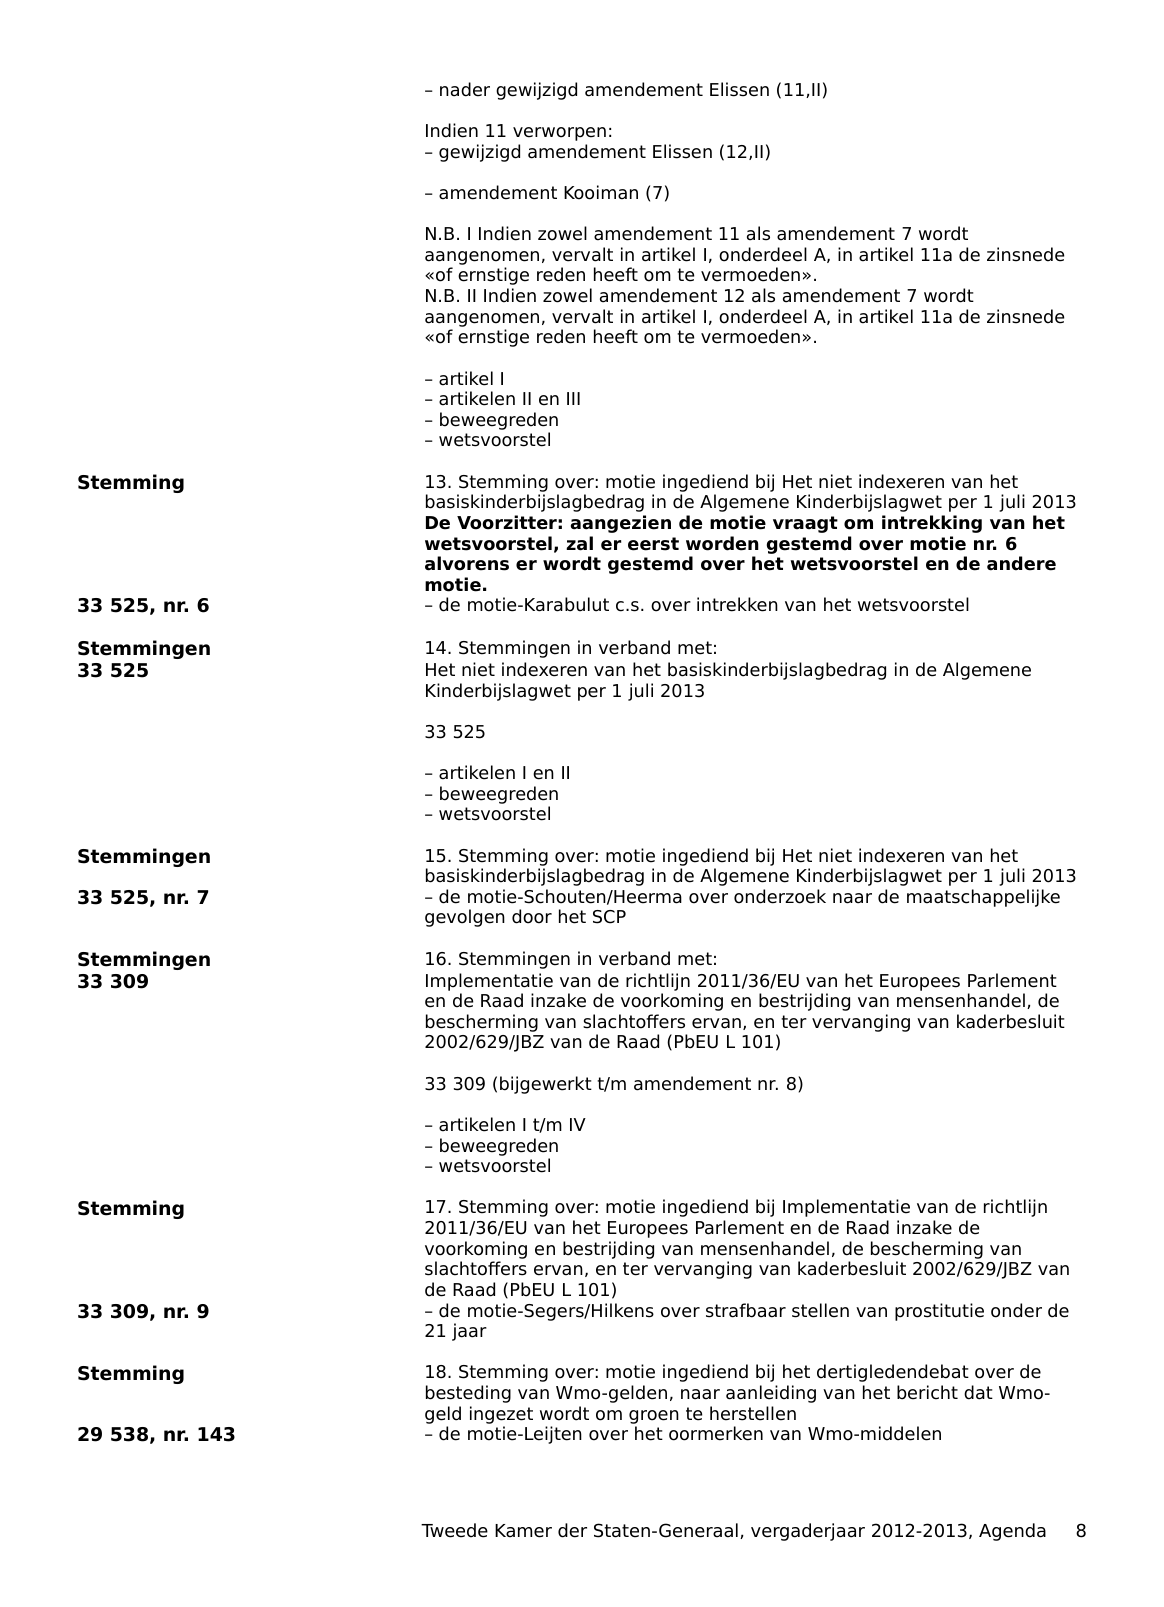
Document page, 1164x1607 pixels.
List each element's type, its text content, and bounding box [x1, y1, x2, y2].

table_cell [77, 369, 401, 389]
table_cell – de motie-Schouten/Heerma over onderzoek naar de maatschappelijke gevolgen door het SCP [418, 887, 1087, 928]
table_cell [77, 804, 401, 825]
table_cell [401, 80, 418, 100]
table_cell – de motie-Leijten over het oormerken van Wmo-middelen [418, 1424, 1087, 1446]
table_cell [77, 1156, 401, 1177]
table_cell [77, 348, 401, 368]
table_cell [77, 80, 401, 100]
table_cell [418, 100, 1087, 121]
table_cell 33 525, nr. 6 [77, 595, 401, 617]
table_cell – beweegreden [418, 784, 1087, 804]
table_cell [77, 162, 401, 183]
table_cell 13. Stemming over: motie ingediend bij Het niet indexeren van het basiskinderbijslagbedrag in de Algemene Kinderbijslagwet per 1 juli 2013 [418, 472, 1087, 513]
table_cell [401, 784, 418, 804]
table_cell 33 309 (bijgewerkt t/m amendement nr. 8) [418, 1074, 1087, 1094]
table_cell [77, 183, 401, 203]
table_cell [401, 1198, 418, 1301]
table_cell 33 525 [418, 722, 1087, 742]
table_cell [401, 1136, 418, 1156]
table_cell [401, 763, 418, 784]
table_cell [77, 1177, 401, 1197]
table_cell 33 525 [77, 660, 401, 701]
table_cell N.B. I Indien zowel amendement 11 als amendement 7 wordt aangenomen, vervalt in artikel I, onderdeel A, in artikel 11a de zinsnede «of ernstige reden heeft om te vermoeden». [418, 224, 1087, 286]
table_cell [401, 1301, 418, 1342]
table_cell – artikelen I en II [418, 763, 1087, 784]
table_cell [401, 472, 418, 513]
table_cell – gewijzigd amendement Elissen (12,II) [418, 142, 1087, 162]
table_cell [77, 451, 401, 472]
table_cell [77, 204, 401, 224]
table_cell – amendement Kooiman (7) [418, 183, 1087, 203]
table_cell 17. Stemming over: motie ingediend bij Implementatie van de richtlijn 2011/36/EU van het Europees Parlement en de Raad inzake de voorkoming en bestrijding van mensenhandel, de bescherming van slachtoffers ervan, en ter vervanging van kaderbesluit 2002/629/JBZ van de Raad (PbEU L 101) [418, 1198, 1087, 1301]
table_cell – de motie-Segers/Hilkens over strafbaar stellen van prostitutie onder de 21 jaar [418, 1301, 1087, 1342]
table_cell [77, 389, 401, 410]
table_cell 33 309 [77, 971, 401, 1053]
table_cell [401, 430, 418, 451]
table_cell [401, 887, 418, 928]
table_cell [401, 410, 418, 430]
table_cell [77, 1094, 401, 1115]
table_cell 33 309, nr. 9 [77, 1301, 401, 1342]
table_cell [401, 100, 418, 121]
table_cell [418, 1342, 1087, 1362]
table_cell [401, 1094, 418, 1115]
table_cell [77, 617, 401, 638]
table_cell [77, 825, 401, 846]
table_cell [401, 743, 418, 763]
table_cell [418, 162, 1087, 183]
table_cell 29 538, nr. 143 [77, 1424, 401, 1446]
table_cell [77, 784, 401, 804]
table_cell Stemmingen [77, 949, 401, 971]
table_cell [401, 971, 418, 1053]
table_cell [77, 142, 401, 162]
table_cell [401, 204, 418, 224]
table_cell [401, 825, 418, 846]
table_cell [401, 1424, 418, 1446]
table_cell [401, 121, 418, 142]
table_cell [77, 224, 401, 286]
table_cell [77, 59, 401, 80]
table_cell [401, 513, 418, 595]
table_cell Stemming [77, 1363, 401, 1424]
table_cell [418, 1177, 1087, 1197]
table_cell [401, 1363, 418, 1424]
table_cell [401, 1053, 418, 1074]
table_cell [401, 595, 418, 617]
table_cell [401, 389, 418, 410]
table_cell Het niet indexeren van het basiskinderbijslagbedrag in de Algemene Kinderbijslagwet per 1 juli 2013 [418, 660, 1087, 701]
table_cell – artikel I [418, 369, 1087, 389]
table_cell [418, 617, 1087, 638]
table_cell [401, 348, 418, 368]
table_cell [401, 617, 418, 638]
table_cell – wetsvoorstel [418, 804, 1087, 825]
table_cell Stemming [77, 472, 401, 513]
table_cell Indien 11 verworpen: [418, 121, 1087, 142]
table_cell [418, 1094, 1087, 1115]
table_cell 33 525, nr. 7 [77, 887, 401, 928]
table_cell [401, 1074, 418, 1094]
table_cell [401, 928, 418, 949]
table_cell [418, 1053, 1087, 1074]
table_cell [401, 722, 418, 742]
table_cell [77, 430, 401, 451]
table_cell Stemming [77, 1198, 401, 1301]
table_cell 14. Stemmingen in verband met: [418, 638, 1087, 660]
table_cell [77, 743, 401, 763]
table_cell Stemmingen [77, 846, 401, 887]
table_cell [418, 451, 1087, 472]
table_cell [401, 949, 418, 971]
table_cell [401, 224, 418, 286]
table_cell [401, 162, 418, 183]
table_cell [77, 763, 401, 784]
table_cell [77, 513, 401, 595]
table_cell [401, 286, 418, 348]
table_cell – wetsvoorstel [418, 1156, 1087, 1177]
table_cell [77, 1053, 401, 1074]
table_cell [77, 1074, 401, 1094]
table_cell 18. Stemming over: motie ingediend bij het dertigledendebat over de besteding van Wmo-gelden, naar aanleiding van het bericht dat Wmo-geld ingezet wordt om groen te herstellen [418, 1363, 1087, 1424]
table_cell [77, 701, 401, 722]
table_cell – de motie-Karabulut c.s. over intrekken van het wetsvoorstel [418, 595, 1087, 617]
table_cell [401, 451, 418, 472]
table_cell [401, 638, 418, 660]
table_cell – artikelen II en III [418, 389, 1087, 410]
table_cell [401, 59, 418, 80]
table_cell [77, 1342, 401, 1362]
table_cell – wetsvoorstel [418, 430, 1087, 451]
table_cell 16. Stemmingen in verband met: [418, 949, 1087, 971]
table_cell [418, 701, 1087, 722]
table_cell Implementatie van de richtlijn 2011/36/EU van het Europees Parlement en de Raad inzake de voorkoming en bestrijding van mensenhandel, de bescherming van slachtoffers ervan, en ter vervanging van kaderbesluit 2002/629/JBZ van de Raad (PbEU L 101) [418, 971, 1087, 1053]
table_cell [418, 348, 1087, 368]
table_cell Stemmingen [77, 638, 401, 660]
table_cell [401, 660, 418, 701]
table_cell – nader gewijzigd amendement Elissen (11,II) [418, 80, 1087, 100]
table_cell [77, 410, 401, 430]
table_cell [401, 1115, 418, 1136]
table_cell 15. Stemming over: motie ingediend bij Het niet indexeren van het basiskinderbijslagbedrag in de Algemene Kinderbijslagwet per 1 juli 2013 [418, 846, 1087, 887]
table_cell [77, 1446, 401, 1467]
table_cell [77, 121, 401, 142]
table_cell [401, 1342, 418, 1362]
table_cell [77, 100, 401, 121]
table_cell [77, 1115, 401, 1136]
table_cell De Voorzitter: aangezien de motie vraagt om intrekking van het wetsvoorstel, zal er eerst worden gestemd over motie nr. 6 alvorens er wordt gestemd over het wetsvoorstel en de andere motie. [418, 513, 1087, 595]
table_cell [401, 846, 418, 887]
table_cell [77, 1136, 401, 1156]
table_cell – beweegreden [418, 1136, 1087, 1156]
table_cell [418, 1446, 1087, 1467]
table_cell – artikelen I t/m IV [418, 1115, 1087, 1136]
table_cell [418, 59, 1087, 80]
table_cell [401, 804, 418, 825]
table_cell [77, 722, 401, 742]
table_cell [401, 1177, 418, 1197]
table_cell [401, 183, 418, 203]
table_cell [401, 1446, 418, 1467]
table_cell – beweegreden [418, 410, 1087, 430]
table_cell [401, 701, 418, 722]
table_cell [401, 369, 418, 389]
table_cell [418, 743, 1087, 763]
table_cell [401, 1156, 418, 1177]
table_cell [77, 928, 401, 949]
table_cell [77, 286, 401, 348]
table_cell [418, 825, 1087, 846]
table_cell [418, 204, 1087, 224]
table_cell [418, 928, 1087, 949]
table_cell N.B. II Indien zowel amendement 12 als amendement 7 wordt aangenomen, vervalt in artikel I, onderdeel A, in artikel 11a de zinsnede «of ernstige reden heeft om te vermoeden». [418, 286, 1087, 348]
table_cell [401, 142, 418, 162]
